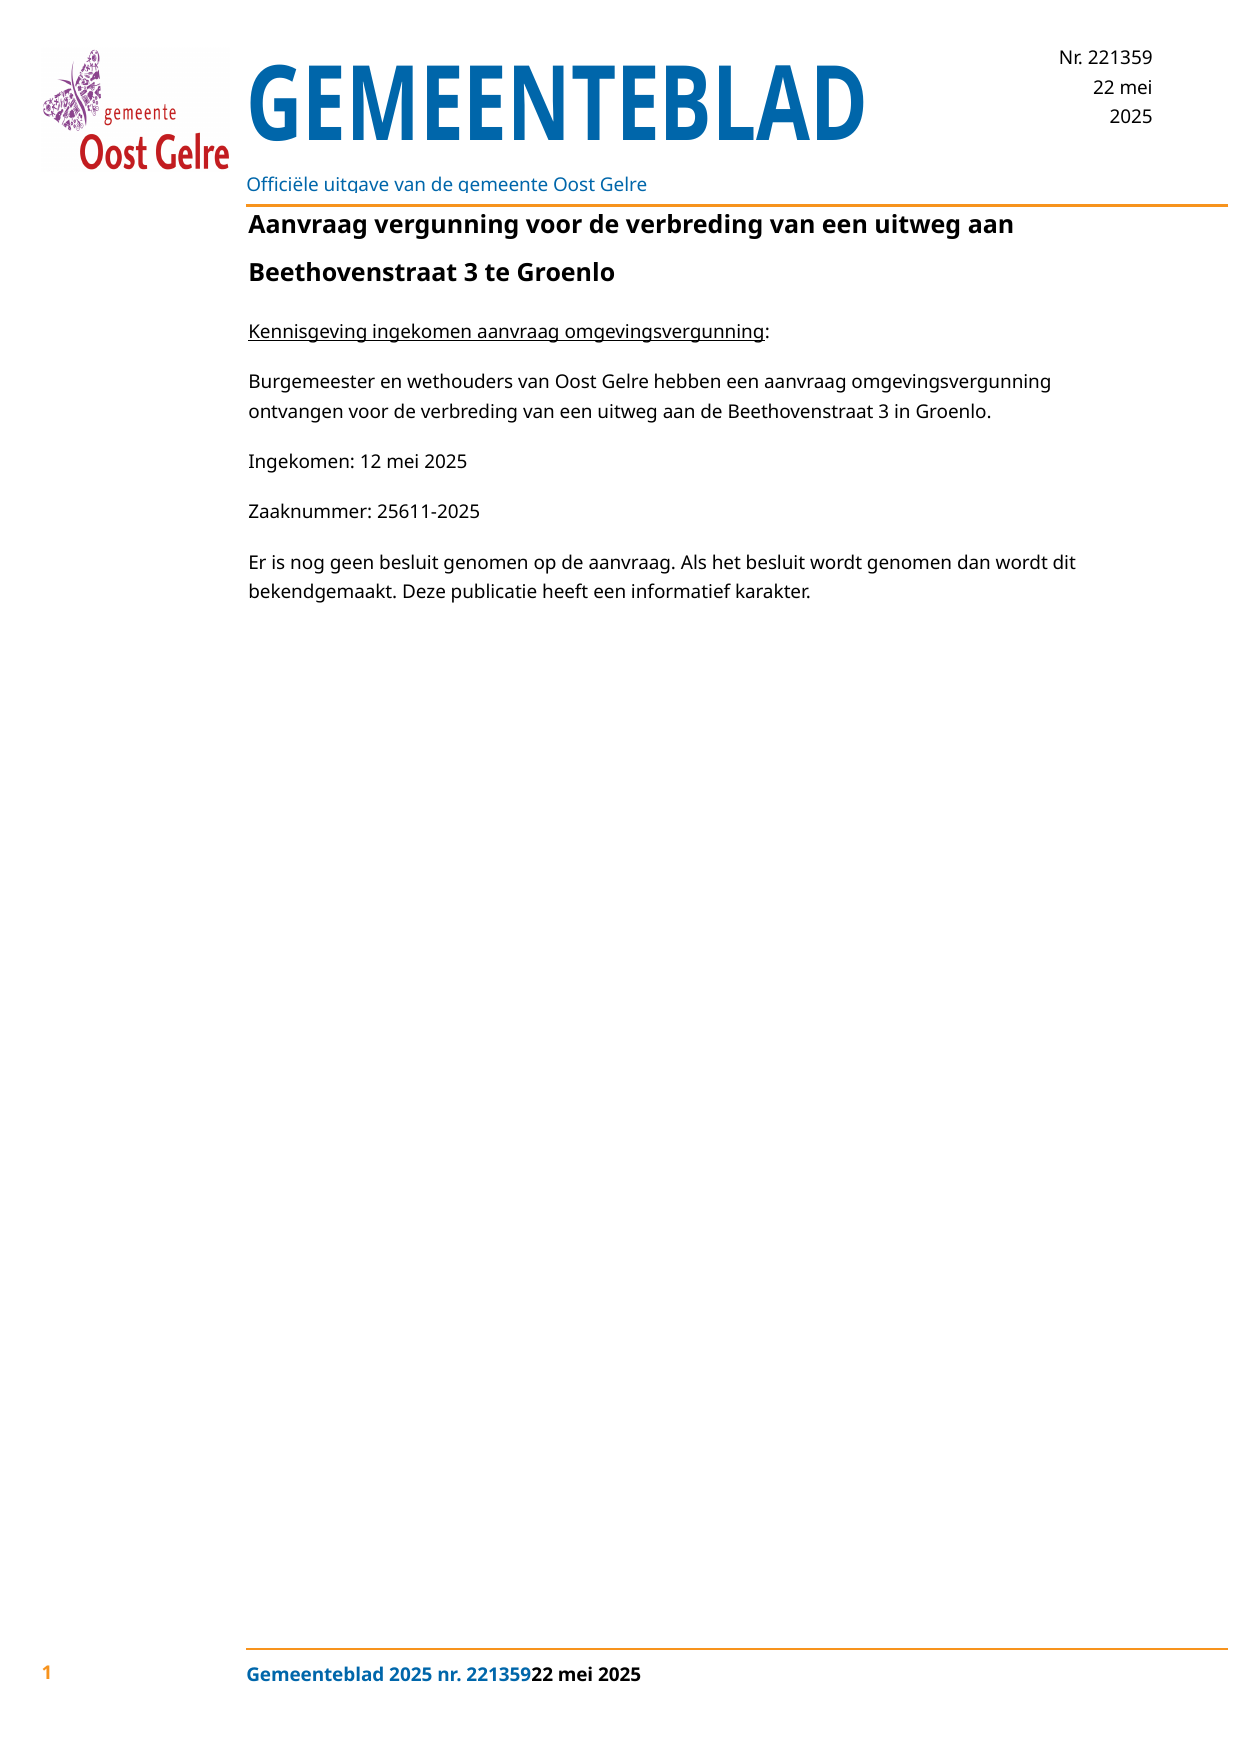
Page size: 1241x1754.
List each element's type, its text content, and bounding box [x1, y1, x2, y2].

text Kennisgeving ingekomen aanvraag omgevingsvergunning: [248, 318, 1152, 344]
text Burgemeester en wethouders van Oost Gelre hebben een aanvraag omgevingsvergunning ontvangen voor de verbreding van een uitweg aan de Beethovenstraat 3 in Groenlo. [248, 368, 1152, 424]
text Aanvraag vergunning voor de verbreding van een uitweg aan Beethovenstraat 3 te Groenlo [248, 207, 1152, 288]
text Ingekomen: 12 mei 2025 [248, 448, 1152, 474]
text Zaaknummer: 25611-2025 [248, 499, 1152, 524]
picture [41, 47, 231, 172]
text Er is nog geen besluit genomen op de aanvraag. Als het besluit wordt genomen dan wordt dit bekendgemaakt. Deze publicatie heeft een informatief karakter. [248, 549, 1152, 604]
